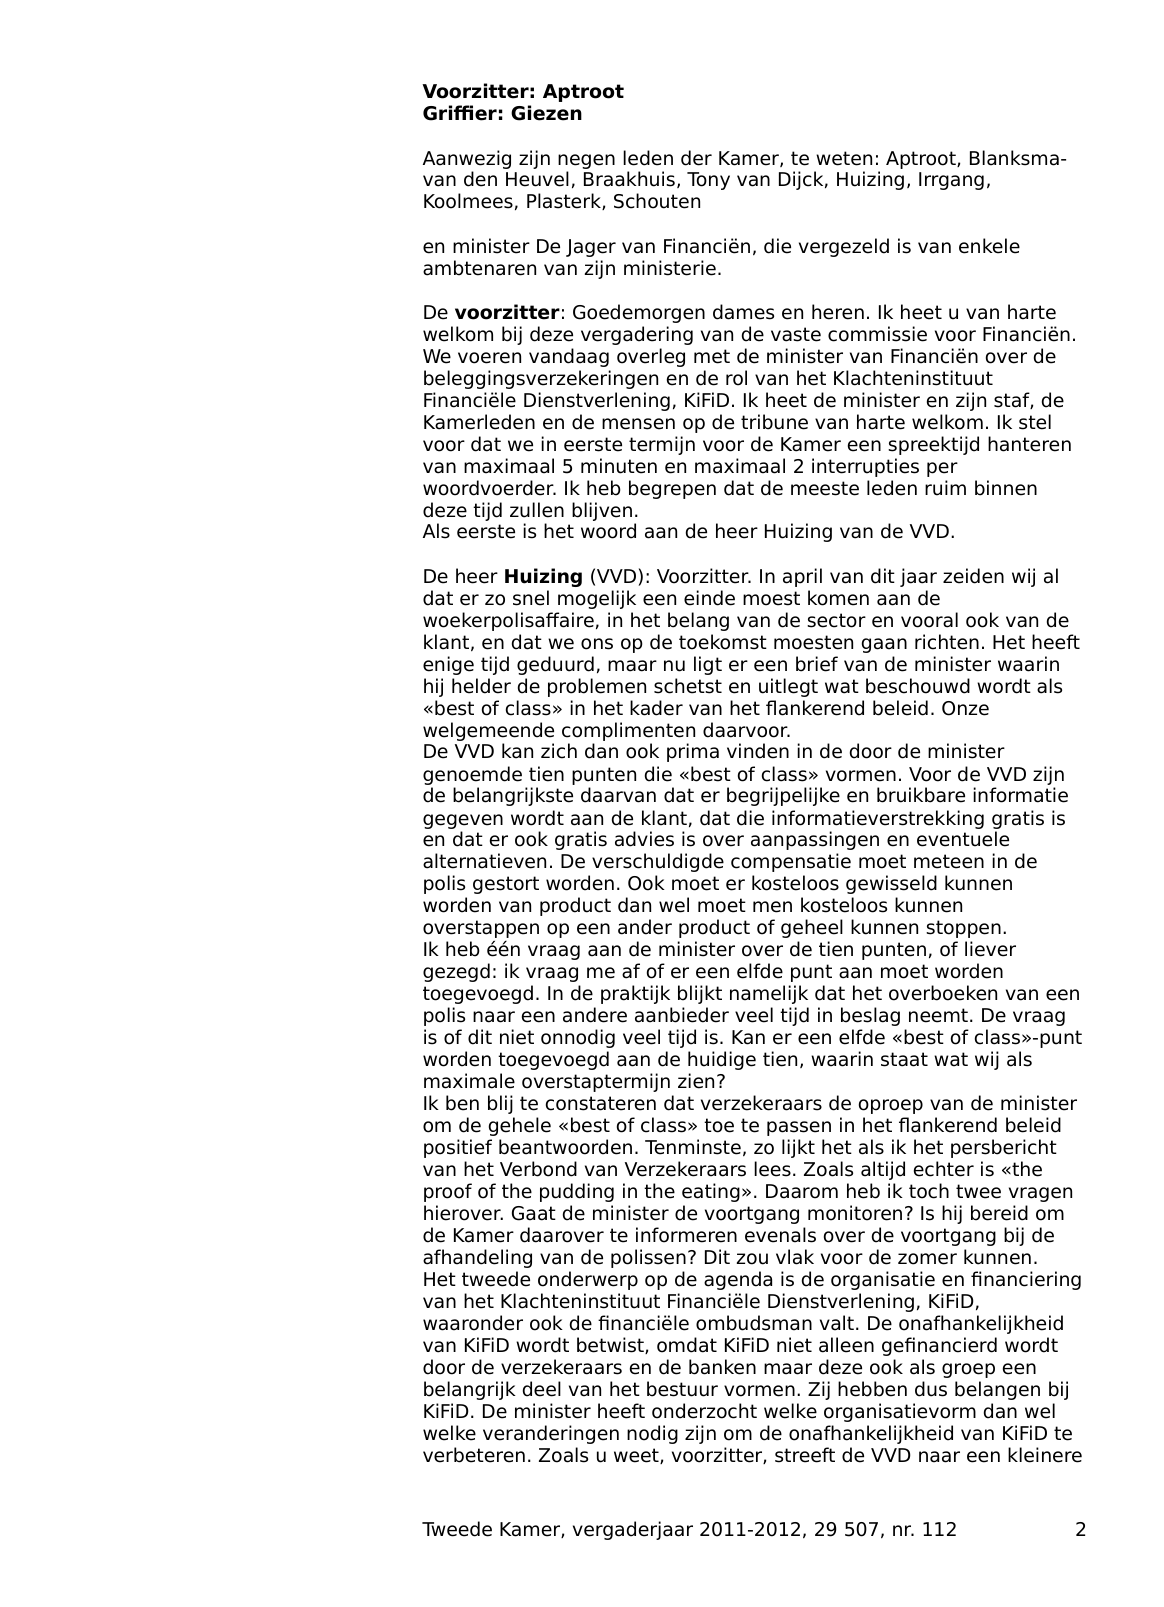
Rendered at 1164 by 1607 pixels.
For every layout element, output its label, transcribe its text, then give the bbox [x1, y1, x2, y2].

text Aanwezig zijn negen leden der Kamer, te weten: Aptroot, Blanksma-van den Heuvel, Braakhuis, Tony van Dijck, Huizing, Irrgang, Koolmees, Plasterk, Schouten [422, 147, 1087, 213]
text De VVD kan zich dan ook prima vinden in de door de minister genoemde tien punten die «best of class» vormen. Voor de VVD zijn de belangrijkste daarvan dat er begrijpelijke en bruikbare informatie gegeven wordt aan de klant, dat die informatieverstrekking gratis is en dat er ook gratis advies is over aanpassingen en eventuele alternatieven. De verschuldigde compensatie moet meteen in de polis gestort worden. Ook moet er kosteloos gewisseld kunnen worden van product dan wel moet men kosteloos kunnen overstappen op een ander product of geheel kunnen stoppen. [422, 741, 1087, 939]
text De voorzitter: Goedemorgen dames en heren. Ik heet u van harte welkom bij deze vergadering van de vaste commissie voor Financiën. We voeren vandaag overleg met de minister van Financiën over de beleggingsverzekeringen en de rol van het Klachteninstituut Financiële Dienstverlening, KiFiD. Ik heet de minister en zijn staf, de Kamerleden en de mensen op de tribune van harte welkom. Ik stel voor dat we in eerste termijn voor de Kamer een spreektijd hanteren van maximaal 5 minuten en maximaal 2 interrupties per woordvoerder. Ik heb begrepen dat de meeste leden ruim binnen deze tijd zullen blijven. [422, 302, 1087, 521]
text Voorzitter: Aptroot [422, 81, 1087, 103]
text Ik ben blij te constateren dat verzekeraars de oproep van de minister om de gehele «best of class» toe te passen in het flankerend beleid positief beantwoorden. Tenminste, zo lijkt het als ik het persbericht van het Verbond van Verzekeraars lees. Zoals altijd echter is «the proof of the pudding in the eating». Daarom heb ik toch twee vragen hierover. Gaat de minister de voortgang monitoren? Is hij bereid om de Kamer daarover te informeren evenals over de voortgang bij de afhandeling van de polissen? Dit zou vlak voor de zomer kunnen. [422, 1093, 1087, 1269]
text De heer Huizing (VVD): Voorzitter. In april van dit jaar zeiden wij al dat er zo snel mogelijk een einde moest komen aan de woekerpolisaffaire, in het belang van de sector en vooral ook van de klant, en dat we ons op de toekomst moesten gaan richten. Het heeft enige tijd geduurd, maar nu ligt er een brief van de minister waarin hij helder de problemen schetst en uitlegt wat beschouwd wordt als «best of class» in het kader van het flankerend beleid. Onze welgemeende complimenten daarvoor. [422, 566, 1087, 741]
text en minister De Jager van Financiën, die vergezeld is van enkele ambtenaren van zijn ministerie. [422, 236, 1087, 279]
text Het tweede onderwerp op de agenda is de organisatie en financiering van het Klachteninstituut Financiële Dienstverlening, KiFiD, waaronder ook de financiële ombudsman valt. De onafhankelijkheid van KiFiD wordt betwist, omdat KiFiD niet alleen gefinancierd wordt door de verzekeraars en de banken maar deze ook als groep een belangrijk deel van het bestuur vormen. Zij hebben dus belangen bij KiFiD. De minister heeft onderzocht welke organisatievorm dan wel welke veranderingen nodig zijn om de onafhankelijkheid van KiFiD te verbeteren. Zoals u weet, voorzitter, streeft de VVD naar een kleinere [422, 1269, 1087, 1467]
text Griffier: Giezen [422, 103, 1087, 125]
text Ik heb één vraag aan de minister over de tien punten, of liever gezegd: ik vraag me af of er een elfde punt aan moet worden toegevoegd. In de praktijk blijkt namelijk dat het overboeken van een polis naar een andere aanbieder veel tijd in beslag neemt. De vraag is of dit niet onnodig veel tijd is. Kan er een elfde «best of class»-punt worden toegevoegd aan de huidige tien, waarin staat wat wij als maximale overstaptermijn zien? [422, 939, 1087, 1093]
text Als eerste is het woord aan de heer Huizing van de VVD. [422, 521, 1087, 543]
